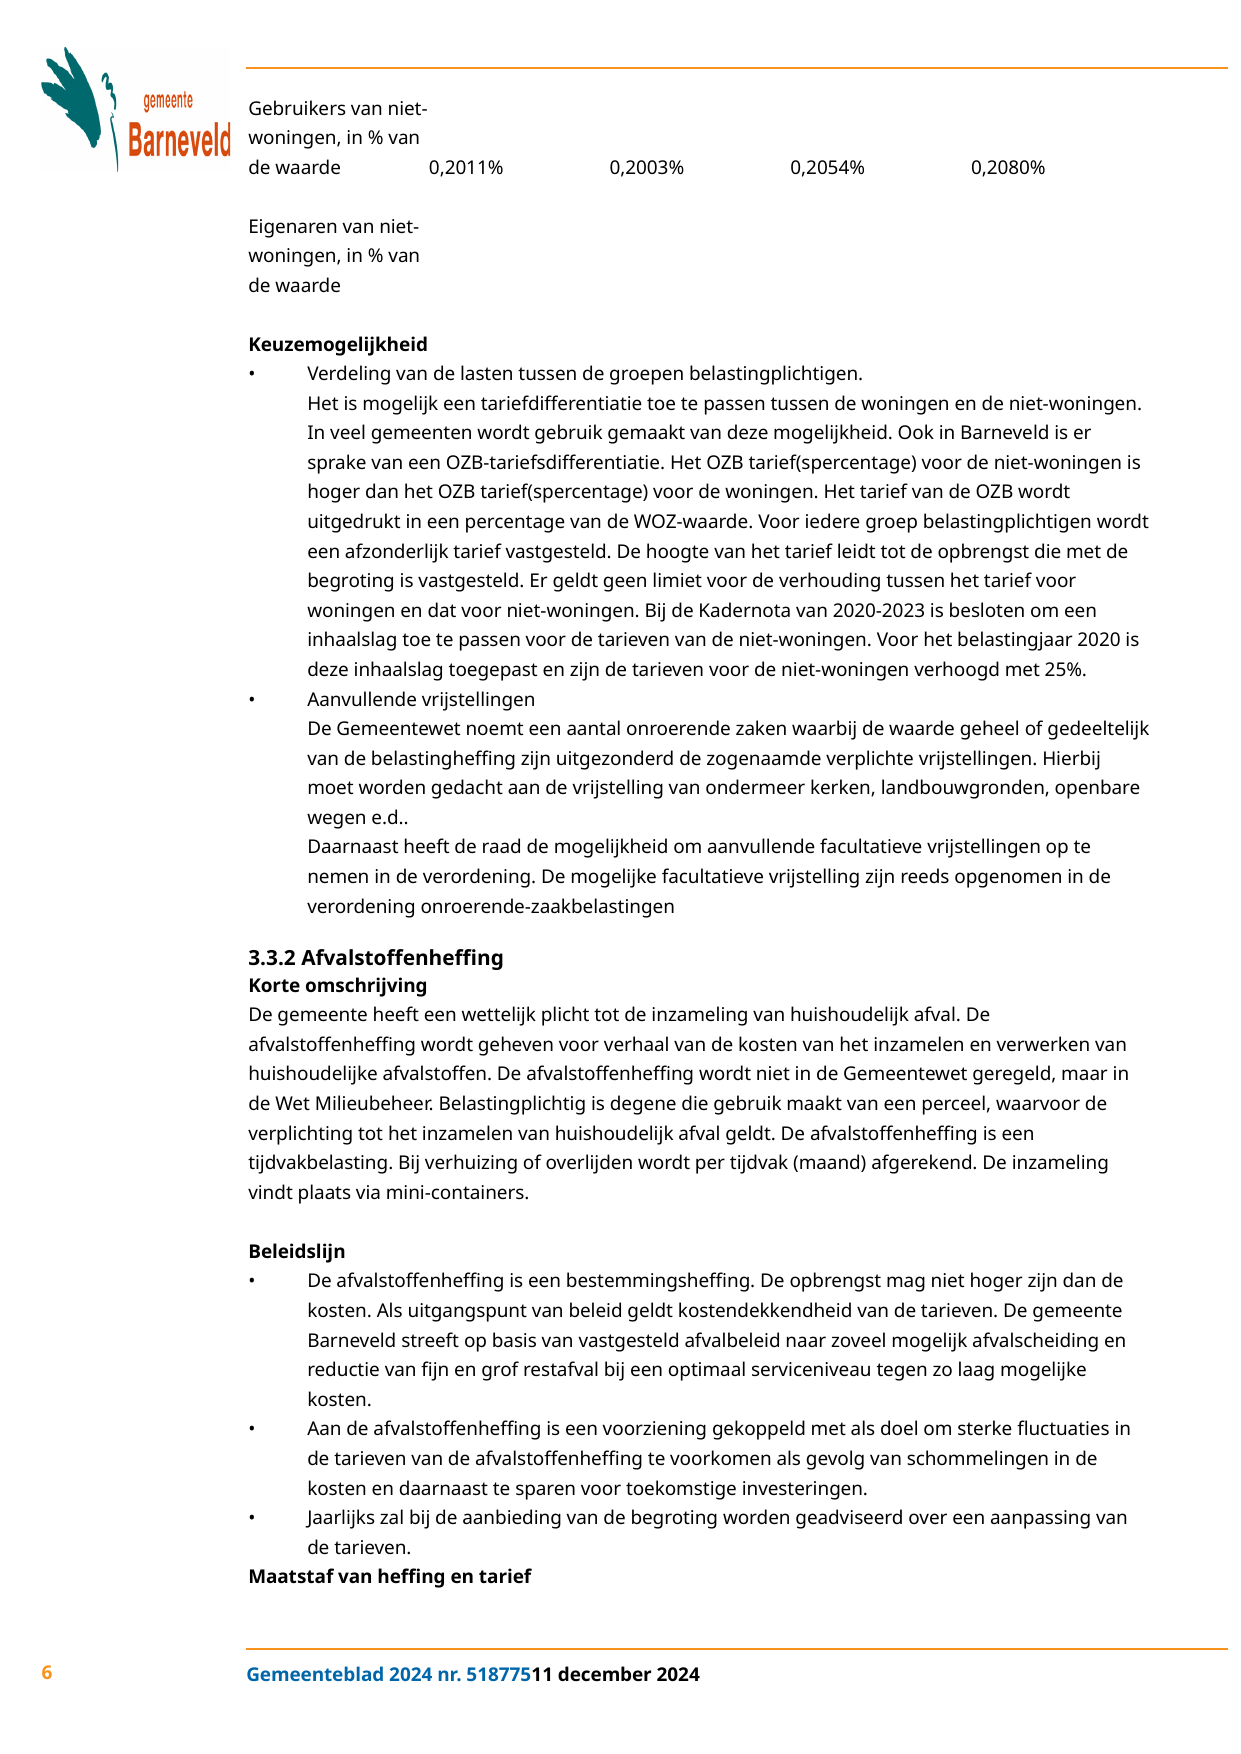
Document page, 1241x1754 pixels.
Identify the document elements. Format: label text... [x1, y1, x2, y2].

text Korte omschrijving [248, 972, 1152, 997]
list De Gemeentewet noemt een aantal onroerende zaken waarbij de waarde geheel of gedeeltelijk van de belastingheffing zijn uitgezonderd de zogenaamde verplichte vrijstellingen. Hierbij moet worden gedacht aan de vrijstelling van ondermeer kerken, landbouwgronden, openbare wegen e.d.. [248, 715, 1152, 830]
list Daarnaast heeft de raad de mogelijkheid om aanvullende facultatieve vrijstellingen op te nemen in de verordening. De mogelijke facultatieve vrijstelling zijn reeds opgenomen in de verordening onroerende-zaakbelastingen [248, 834, 1152, 919]
list Aanvullende vrijstellingen [248, 686, 1152, 712]
table_cell 0,2054% [790, 95, 971, 298]
list Jaarlijks zal bij de aanbieding van de begroting worden geadviseerd over een aanpassing van de tarieven. [248, 1504, 1152, 1559]
picture [41, 47, 231, 172]
text Maatstaf van heffing en tarief [248, 1563, 1152, 1589]
text Beleidslijn [248, 1238, 1152, 1264]
text Keuzemogelijkheid [248, 331, 1152, 357]
list Verdeling van de lasten tussen de groepen belastingplichtigen. [248, 360, 1152, 386]
list De afvalstoffenheffing is een bestemmingsheffing. De opbrengst mag niet hoger zijn dan de kosten. Als uitgangspunt van beleid geldt kostendekkendheid van de tarieven. De gemeente Barneveld streeft op basis van vastgesteld afvalbeleid naar zoveel mogelijk afvalscheiding en reductie van fijn en grof restafval bij een optimaal serviceniveau tegen zo laag mogelijke kosten. [248, 1268, 1152, 1412]
table_cell 0,2080% [971, 95, 1152, 298]
table_cell 0,2011% [429, 95, 609, 298]
table_cell 0,2003% [609, 95, 790, 298]
table_cell Gebruikers van niet-woningen, in % van de waarde Eigenaren van niet-woningen, in % van de waarde [248, 95, 429, 298]
list Het is mogelijk een tariefdifferentiatie toe te passen tussen de woningen en de niet-woningen. In veel gemeenten wordt gebruik gemaakt van deze mogelijkheid. Ook in Barneveld is er sprake van een OZB-tariefsdifferentiatie. Het OZB tarief(spercentage) voor de niet-woningen is hoger dan het OZB tarief(spercentage) voor de woningen. Het tarief van de OZB wordt uitgedrukt in een percentage van de WOZ-waarde. Voor iedere groep belastingplichtigen wordt een afzonderlijk tarief vastgesteld. De hoogte van het tarief leidt tot de opbrengst die met de begroting is vastgesteld. Er geldt geen limiet voor de verhouding tussen het tarief voor woningen en dat voor niet-woningen. Bij de Kadernota van 2020-2023 is besloten om een inhaalslag toe te passen voor de tarieven van de niet-woningen. Voor het belastingjaar 2020 is deze inhaalslag toegepast en zijn de tarieven voor de niet-woningen verhoogd met 25%. [248, 390, 1152, 682]
text 3.3.2 Afvalstoffenheffing [248, 943, 1152, 972]
list Aan de afvalstoffenheffing is een voorziening gekoppeld met als doel om sterke fluctuaties in de tarieven van de afvalstoffenheffing te voorkomen als gevolg van schommelingen in de kosten en daarnaast te sparen voor toekomstige investeringen. [248, 1416, 1152, 1500]
text De gemeente heeft een wettelijk plicht tot de inzameling van huishoudelijk afval. De afvalstoffenheffing wordt geheven voor verhaal van de kosten van het inzamelen en verwerken van huishoudelijke afvalstoffen. De afvalstoffenheffing wordt niet in de Gemeentewet geregeld, maar in de Wet Milieubeheer. Belastingplichtig is degene die gebruik maakt van een perceel, waarvoor de verplichting tot het inzamelen van huishoudelijk afval geldt. De afvalstoffenheffing is een tijdvakbelasting. Bij verhuizing of overlijden wordt per tijdvak (maand) afgerekend. De inzameling vindt plaats via mini-containers. [248, 1001, 1152, 1204]
